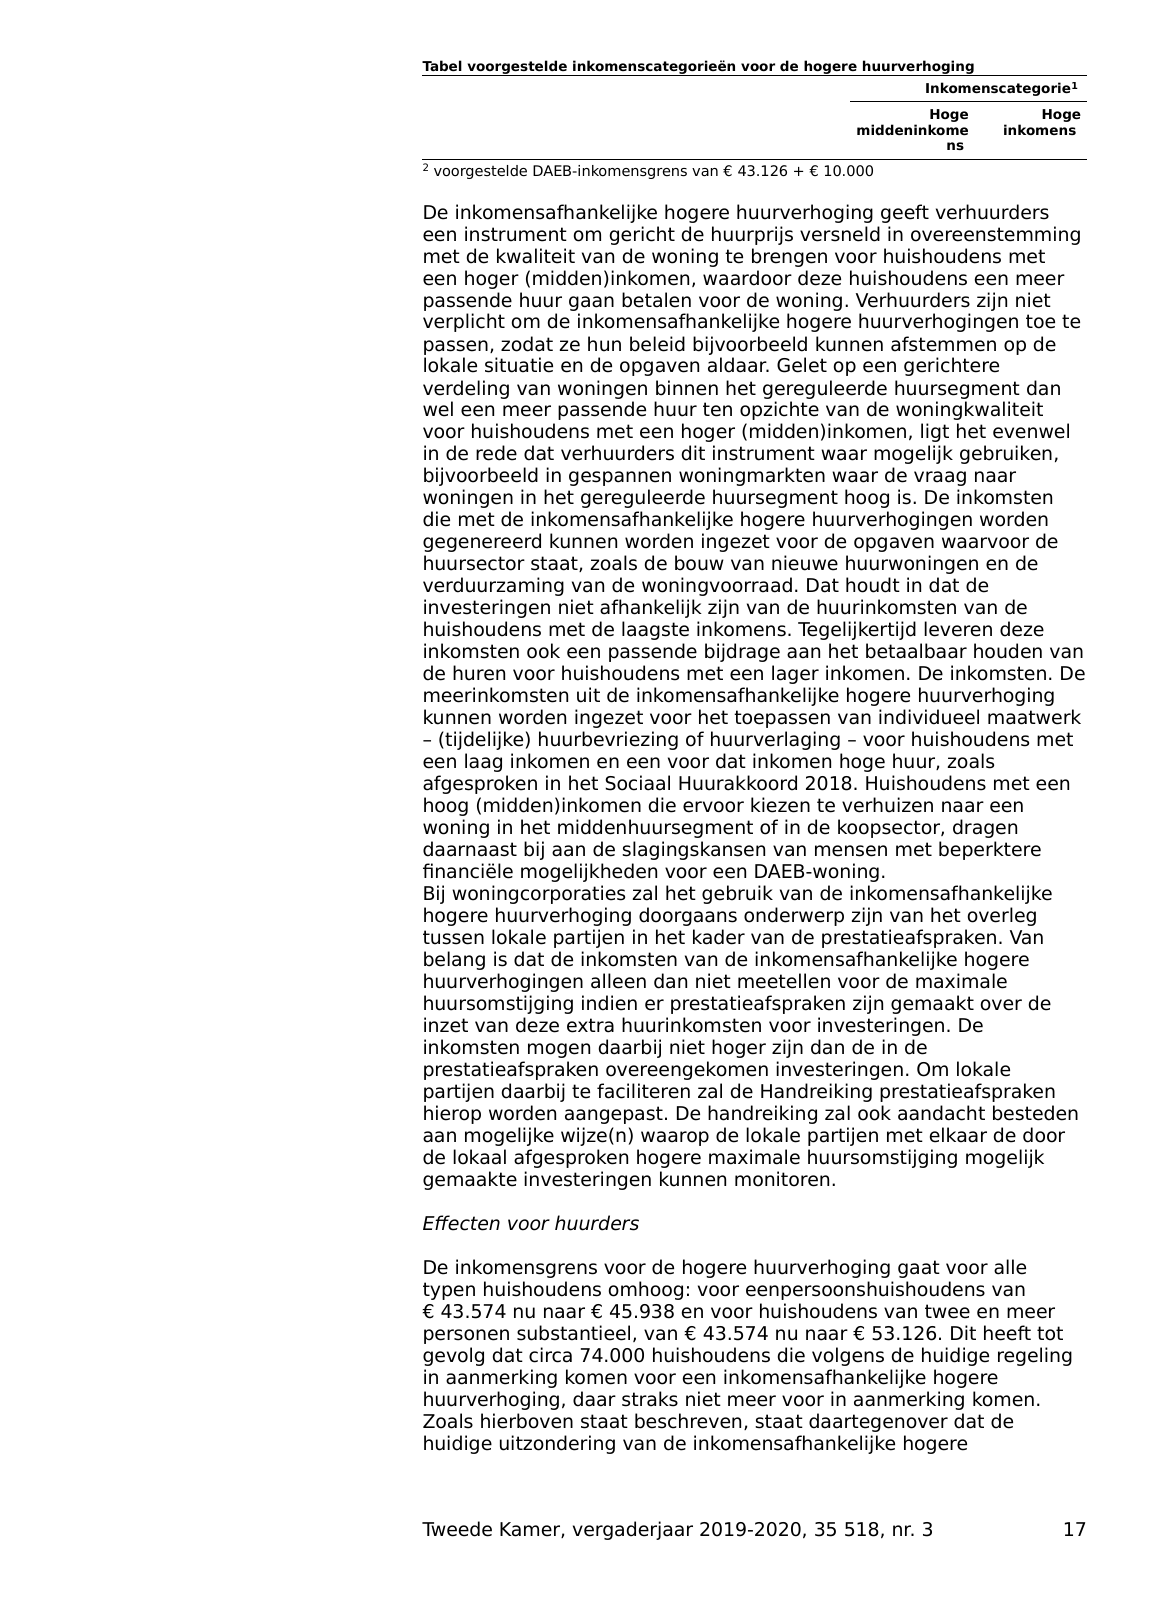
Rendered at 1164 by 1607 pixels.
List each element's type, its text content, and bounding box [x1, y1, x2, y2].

text De inkomensafhankelijke hogere huurverhoging geeft verhuurders een instrument om gericht de huurprijs versneld in overeenstemming met de kwaliteit van de woning te brengen voor huishoudens met een hoger (midden)inkomen, waardoor deze huishoudens een meer passende huur gaan betalen voor de woning. Verhuurders zijn niet verplicht om de inkomensafhankelijke hogere huurverhogingen toe te passen, zodat ze hun beleid bijvoorbeeld kunnen afstemmen op de lokale situatie en de opgaven aldaar. Gelet op een gerichtere verdeling van woningen binnen het gereguleerde huursegment dan wel een meer passende huur ten opzichte van de woningkwaliteit voor huishoudens met een hoger (midden)inkomen, ligt het evenwel in de rede dat verhuurders dit instrument waar mogelijk gebruiken, bijvoorbeeld in gespannen woningmarkten waar de vraag naar woningen in het gereguleerde huursegment hoog is. De inkomsten die met de inkomensafhankelijke hogere huurverhogingen worden gegenereerd kunnen worden ingezet voor de opgaven waarvoor de huursector staat, zoals de bouw van nieuwe huurwoningen en de verduurzaming van de woningvoorraad. Dat houdt in dat de investeringen niet afhankelijk zijn van de huurinkomsten van de huishoudens met de laagste inkomens. Tegelijkertijd leveren deze inkomsten ook een passende bijdrage aan het betaalbaar houden van de huren voor huishoudens met een lager inkomen. De inkomsten. De meerinkomsten uit de inkomensafhankelijke hogere huurverhoging kunnen worden ingezet voor het toepassen van individueel maatwerk – (tijdelijke) huurbevriezing of huurverlaging – voor huishoudens met een laag inkomen en een voor dat inkomen hoge huur, zoals afgesproken in het Sociaal Huurakkoord 2018. Huishoudens met een hoog (midden)inkomen die ervoor kiezen te verhuizen naar een woning in het middenhuursegment of in de koopsector, dragen daarnaast bij aan de slagingskansen van mensen met beperktere financiële mogelijkheden voor een DAEB-woning. [422, 202, 1087, 883]
text Bij woningcorporaties zal het gebruik van de inkomensafhankelijke hogere huurverhoging doorgaans onderwerp zijn van het overleg tussen lokale partijen in het kader van de prestatieafspraken. Van belang is dat de inkomsten van de inkomensafhankelijke hogere huurverhogingen alleen dan niet meetellen voor de maximale huursomstijging indien er prestatieafspraken zijn gemaakt over de inzet van deze extra huurinkomsten voor investeringen. De inkomsten mogen daarbij niet hoger zijn dan de in de prestatieafspraken overeengekomen investeringen. Om lokale partijen daarbij te faciliteren zal de Handreiking prestatieafspraken hierop worden aangepast. De handreiking zal ook aandacht besteden aan mogelijke wijze(n) waarop de lokale partijen met elkaar de door de lokaal afgesproken hogere maximale huursomstijging mogelijk gemaakte investeringen kunnen monitoren. [422, 883, 1087, 1191]
table_header Tabel voorgestelde inkomenscategorieën voor de hogere huurverhoging [422, 59, 1087, 75]
table_cell Hoge inkomens [969, 102, 1087, 158]
table_cell [422, 76, 850, 158]
table_cell 2 voorgestelde DAEB-inkomensgrens van € 43.126 + € 10.000 [422, 160, 1087, 179]
table_cell Inkomenscategorie1 [850, 76, 1087, 101]
text De inkomensgrens voor de hogere huurverhoging gaat voor alle typen huishoudens omhoog: voor eenpersoonshuishoudens van € 43.574 nu naar € 45.938 en voor huishoudens van twee en meer personen substantieel, van € 43.574 nu naar € 53.126. Dit heeft tot gevolg dat circa 74.000 huishoudens die volgens de huidige regeling in aanmerking komen voor een inkomensafhankelijke hogere huurverhoging, daar straks niet meer voor in aanmerking komen. Zoals hierboven staat beschreven, staat daartegenover dat de huidige uitzondering van de inkomensafhankelijke hogere [422, 1257, 1087, 1455]
subtitle Effecten voor huurders [422, 1213, 1087, 1235]
table_cell Hoge middeninkomens [850, 102, 968, 158]
